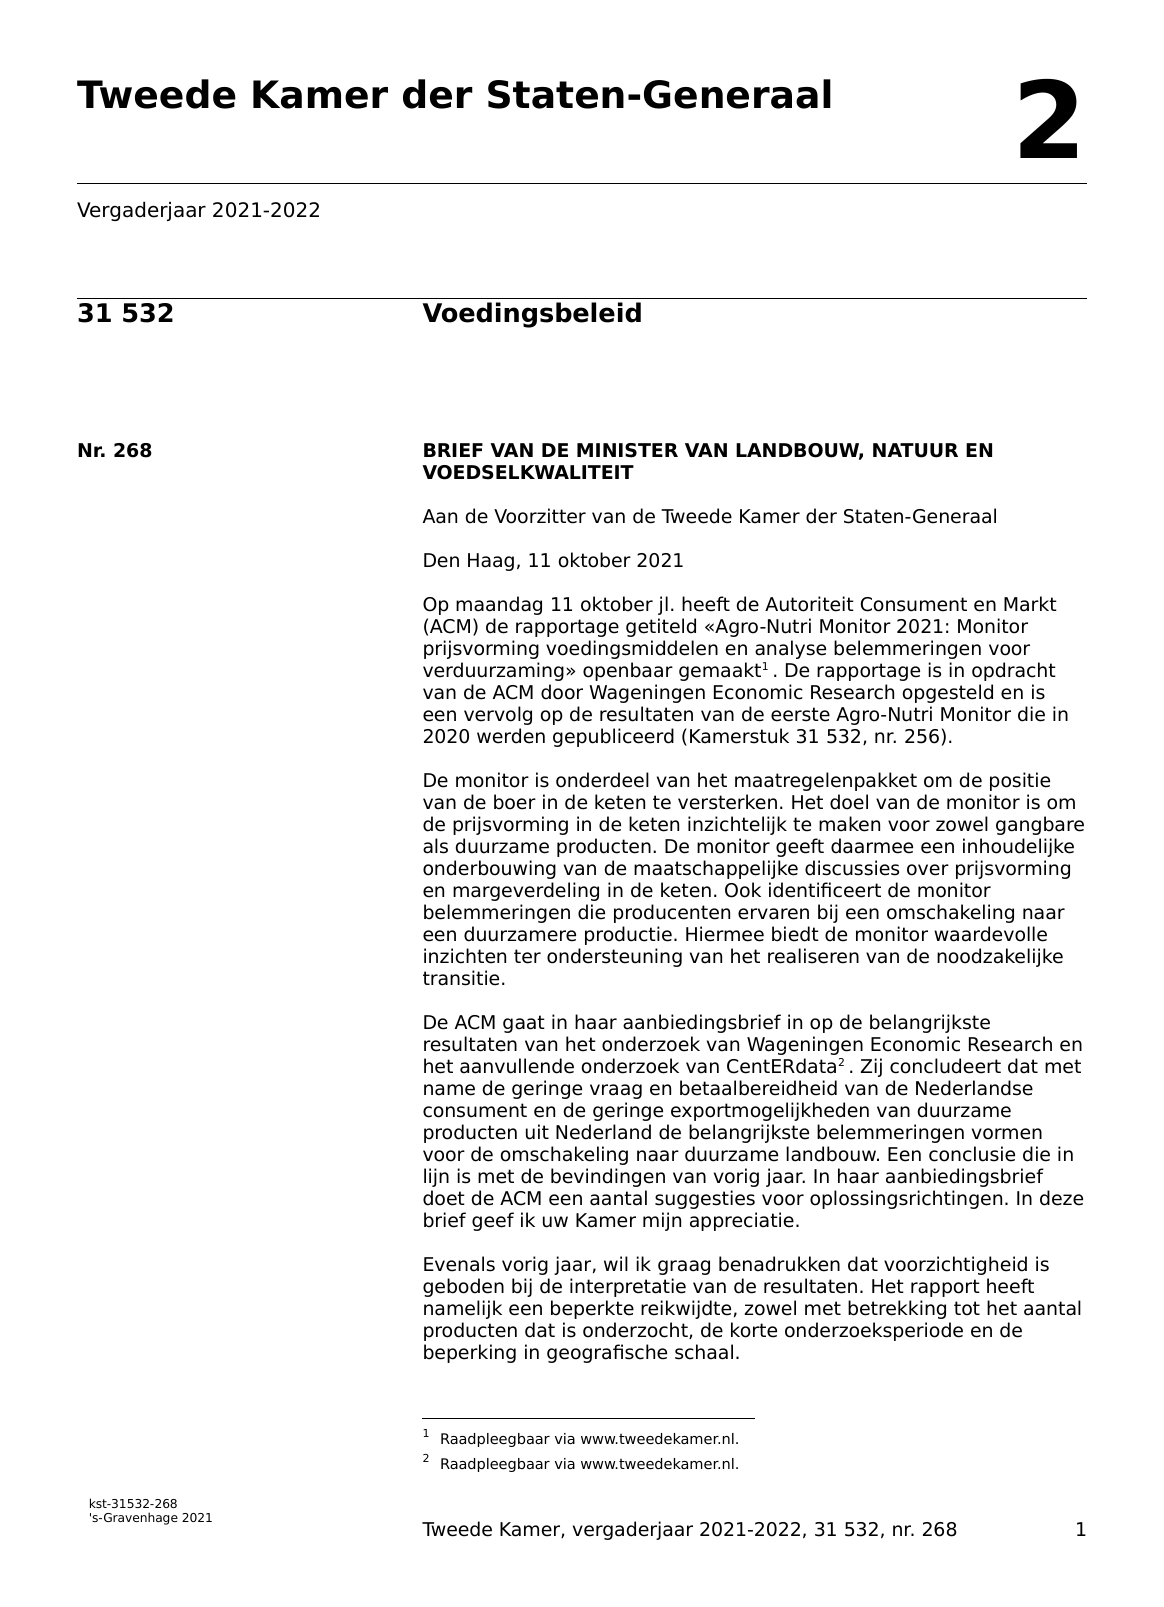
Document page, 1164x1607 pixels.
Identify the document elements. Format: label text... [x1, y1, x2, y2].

text 's-Gravenhage 2021 [88, 1511, 323, 1525]
text Evenals vorig jaar, wil ik graag benadrukken dat voorzichtigheid is geboden bij de interpretatie van de resultaten. Het rapport heeft namelijk een beperkte reikwijdte, zowel met betrekking tot het aantal producten dat is onderzocht, de korte onderzoeksperiode en de beperking in geografische schaal. [422, 1254, 1087, 1364]
table_header 2 [886, 59, 1087, 183]
table_header Tweede Kamer der Staten-Generaal [77, 59, 886, 183]
text Op maandag 11 oktober jl. heeft de Autoriteit Consument en Markt (ACM) de rapportage getiteld «Agro-Nutri Monitor 2021: Monitor prijsvorming voedingsmiddelen en analyse belemmeringen voor verduurzaming» openbaar gemaakt. De rapportage is in opdracht van de ACM door Wageningen Economic Research opgesteld en is een vervolg op de resultaten van de eerste Agro-Nutri Monitor die in 2020 werden gepubliceerd (Kamerstuk 31 532, nr. 256). [422, 594, 1087, 748]
text Aan de Voorzitter van de Tweede Kamer der Staten-Generaal [422, 506, 1087, 528]
text Den Haag, 11 oktober 2021 [422, 550, 1087, 572]
subtitle Nr. 268 BRIEF VAN DE MINISTER VAN LANDBOUW, NATUUR EN VOEDSELKWALITEIT [77, 440, 1087, 484]
text De ACM gaat in haar aanbiedingsbrief in op de belangrijkste resultaten van het onderzoek van Wageningen Economic Research en het aanvullende onderzoek van CentERdata. Zij concludeert dat met name de geringe vraag en betaalbereidheid van de Nederlandse consument en de geringe exportmogelijkheden van duurzame producten uit Nederland de belangrijkste belemmeringen vormen voor de omschakeling naar duurzame landbouw. Een conclusie die in lijn is met de bevindingen van vorig jaar. In haar aanbiedingsbrief doet de ACM een aantal suggesties voor oplossingsrichtingen. In deze brief geef ik uw Kamer mijn appreciatie. [422, 1012, 1087, 1232]
table_cell Vergaderjaar 2021-2022 [77, 184, 1087, 298]
subtitle 31 532 Voedingsbeleid [77, 299, 1087, 329]
text Raadpleegbaar via www.tweedekamer.nl. [422, 1427, 1087, 1449]
text De monitor is onderdeel van het maatregelenpakket om de positie van de boer in de keten te versterken. Het doel van de monitor is om de prijsvorming in de keten inzichtelijk te maken voor zowel gangbare als duurzame producten. De monitor geeft daarmee een inhoudelijke onderbouwing van de maatschappelijke discussies over prijsvorming en margeverdeling in de keten. Ook identificeert de monitor belemmeringen die producenten ervaren bij een omschakeling naar een duurzamere productie. Hiermee biedt de monitor waardevolle inzichten ter ondersteuning van het realiseren van de noodzakelijke transitie. [422, 770, 1087, 990]
text Raadpleegbaar via www.tweedekamer.nl. [422, 1452, 1087, 1474]
text kst-31532-268 [88, 1497, 323, 1511]
